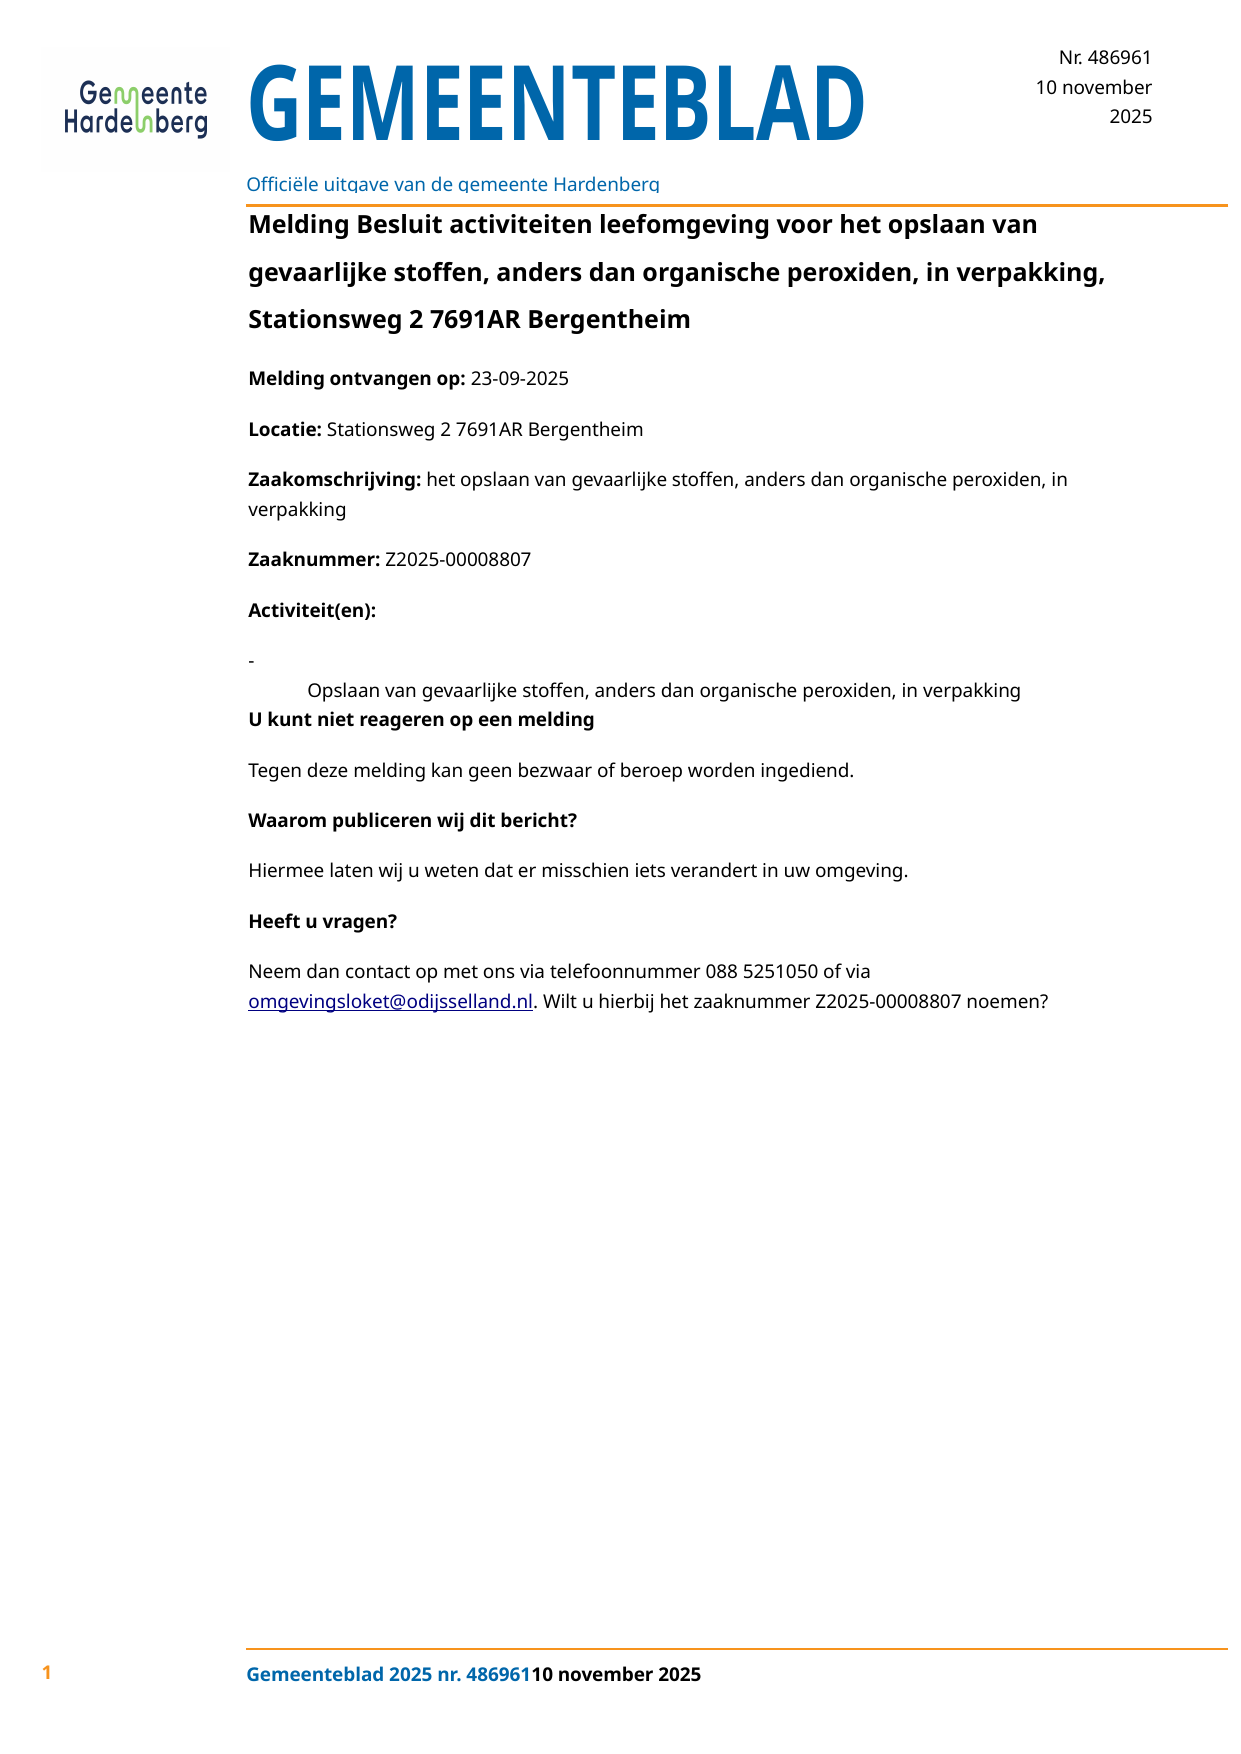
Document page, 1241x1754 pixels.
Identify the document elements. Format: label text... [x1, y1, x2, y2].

text Melding ontvangen op: 23-09-2025 [248, 366, 1152, 391]
text Zaaknummer: Z2025-00008807 [248, 546, 1152, 572]
text Hiermee laten wij u weten dat er misschien iets verandert in uw omgeving. [248, 858, 1152, 883]
text Tegen deze melding kan geen bezwaar of beroep worden ingediend. [248, 757, 1152, 782]
text Waarom publiceren wij dit bericht? [248, 807, 1152, 833]
text Heeft u vragen? [248, 908, 1152, 934]
picture [41, 47, 231, 172]
text Zaakomschrijving: het opslaan van gevaarlijke stoffen, anders dan organische peroxiden, in verpakking [248, 466, 1152, 522]
text Melding Besluit activiteiten leefomgeving voor het opslaan van gevaarlijke stoffen, anders dan organische peroxiden, in verpakking, Stationsweg 2 7691AR Bergentheim [248, 207, 1152, 336]
list Opslaan van gevaarlijke stoffen, anders dan organische peroxiden, in verpakking [248, 677, 1152, 702]
text Neem dan contact op met ons via telefoonnummer 088 5251050 of via omgevingsloket@odijsselland.nl. Wilt u hierbij het zaaknummer Z2025-00008807 noemen? [248, 958, 1152, 1014]
text U kunt niet reageren op een melding [248, 706, 1152, 732]
text Activiteit(en): [248, 597, 1152, 622]
text Locatie: Stationsweg 2 7691AR Bergentheim [248, 416, 1152, 442]
